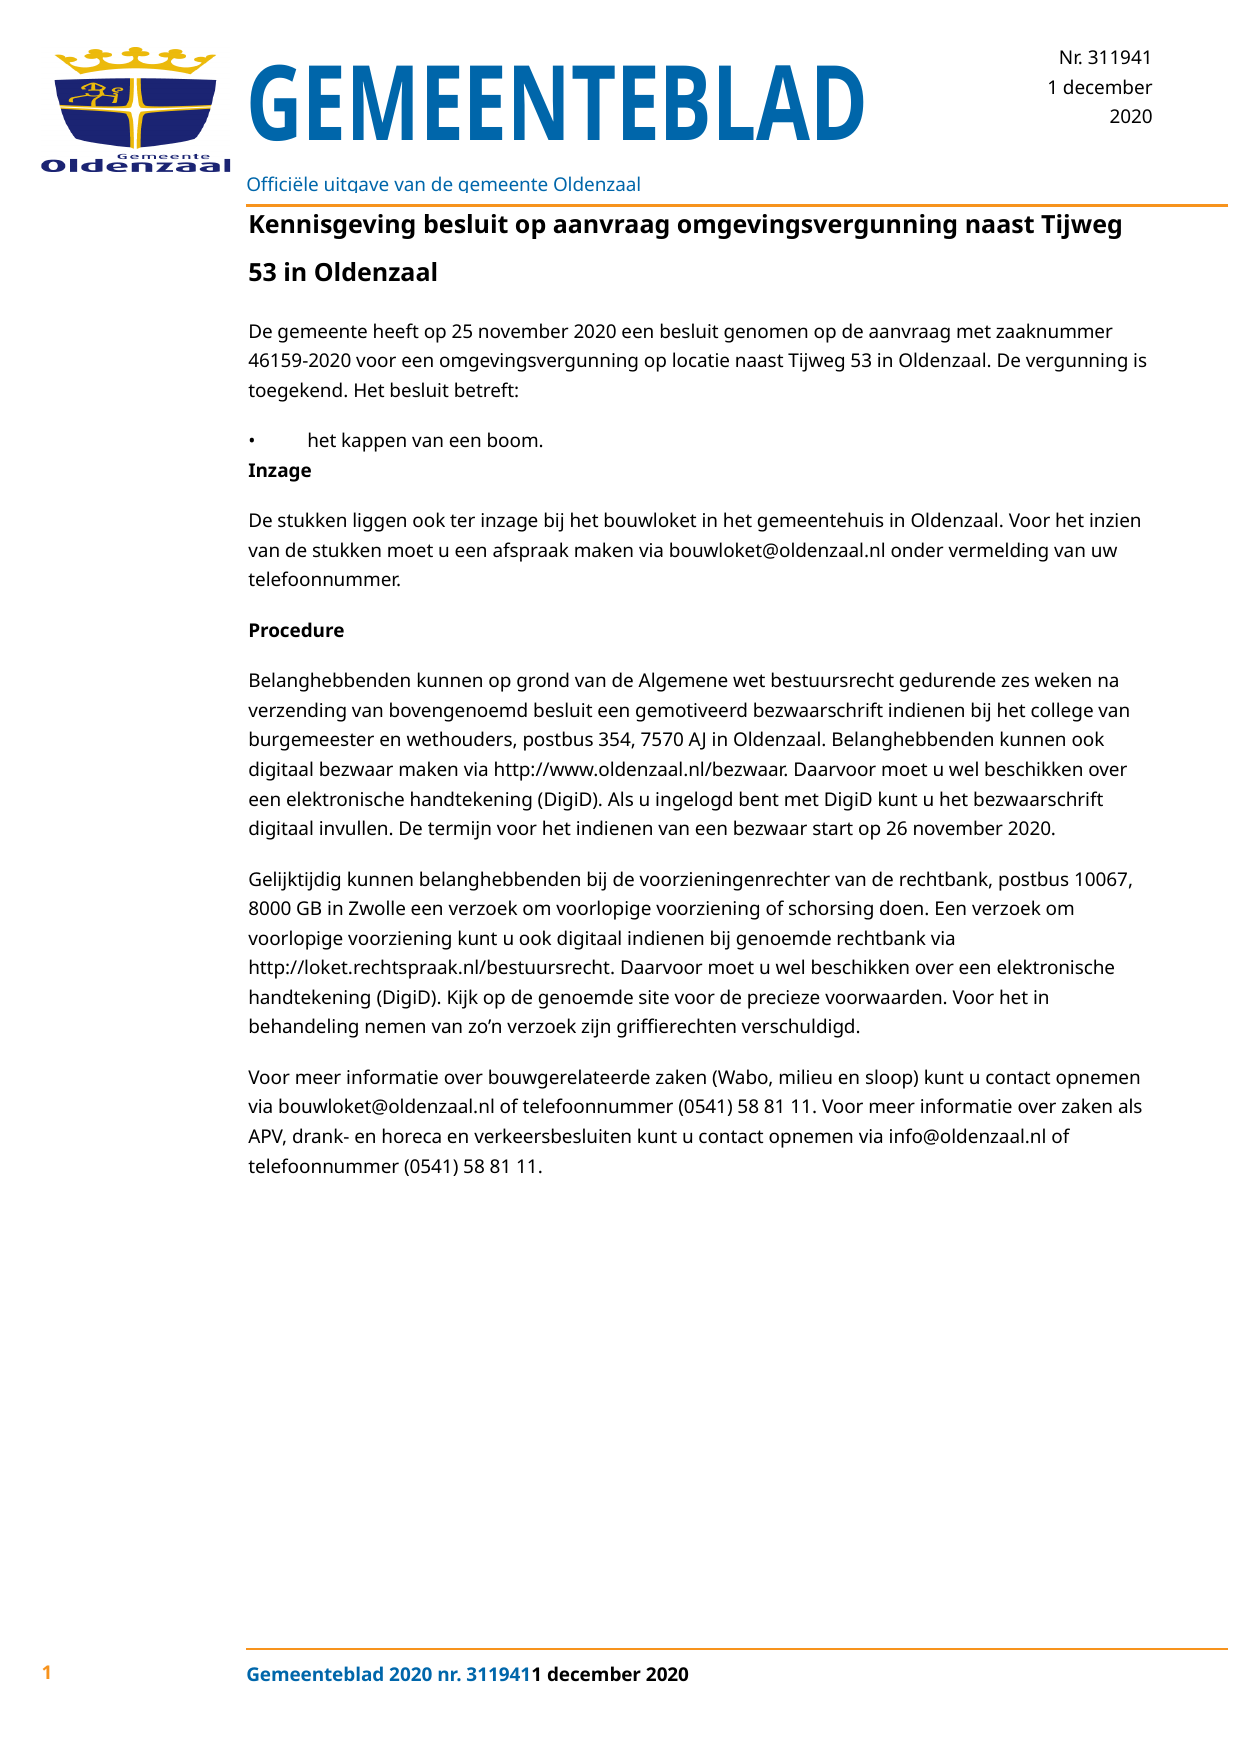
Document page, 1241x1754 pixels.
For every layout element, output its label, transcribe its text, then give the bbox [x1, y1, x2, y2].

text Procedure [248, 617, 1152, 643]
text Belanghebbenden kunnen op grond van de Algemene wet bestuursrecht gedurende zes weken na verzending van bovengenoemd besluit een gemotiveerd bezwaarschrift indienen bij het college van burgemeester en wethouders, postbus 354, 7570 AJ in Oldenzaal. Belanghebbenden kunnen ook digitaal bezwaar maken via http://www.oldenzaal.nl/bezwaar. Daarvoor moet u wel beschikken over een elektronische handtekening (DigiD). Als u ingelogd bent met DigiD kunt u het bezwaarschrift digitaal invullen. De termijn voor het indienen van een bezwaar start op 26 november 2020. [248, 667, 1152, 841]
list het kappen van een boom. [248, 427, 1152, 453]
text De stukken liggen ook ter inzage bij het bouwloket in het gemeentehuis in Oldenzaal. Voor het inzien van de stukken moet u een afspraak maken via bouwloket@oldenzaal.nl onder vermelding van uw telefoonnummer. [248, 507, 1152, 592]
text Inzage [248, 457, 1152, 483]
text De gemeente heeft op 25 november 2020 een besluit genomen op de aanvraag met zaaknummer 46159-2020 voor een omgevingsvergunning op locatie naast Tijweg 53 in Oldenzaal. De vergunning is toegekend. Het besluit betreft: [248, 318, 1152, 403]
text Voor meer informatie over bouwgerelateerde zaken (Wabo, milieu en sloop) kunt u contact opnemen via bouwloket@oldenzaal.nl of telefoonnummer (0541) 58 81 11. Voor meer informatie over zaken als APV, drank- en horeca en verkeersbesluiten kunt u contact opnemen via info@oldenzaal.nl of telefoonnummer (0541) 58 81 11. [248, 1064, 1152, 1179]
text Kennisgeving besluit op aanvraag omgevingsvergunning naast Tijweg 53 in Oldenzaal [248, 207, 1152, 288]
text Gelijktijdig kunnen belanghebbenden bij de voorzieningenrechter van de rechtbank, postbus 10067, 8000 GB in Zwolle een verzoek om voorlopige voorziening of schorsing doen. Een verzoek om voorlopige voorziening kunt u ook digitaal indienen bij genoemde rechtbank via http://loket.rechtspraak.nl/bestuursrecht. Daarvoor moet u wel beschikken over een elektronische handtekening (DigiD). Kijk op de genoemde site voor de precieze voorwaarden. Voor het in behandeling nemen van zo’n verzoek zijn griffierechten verschuldigd. [248, 866, 1152, 1039]
picture [41, 47, 231, 172]
